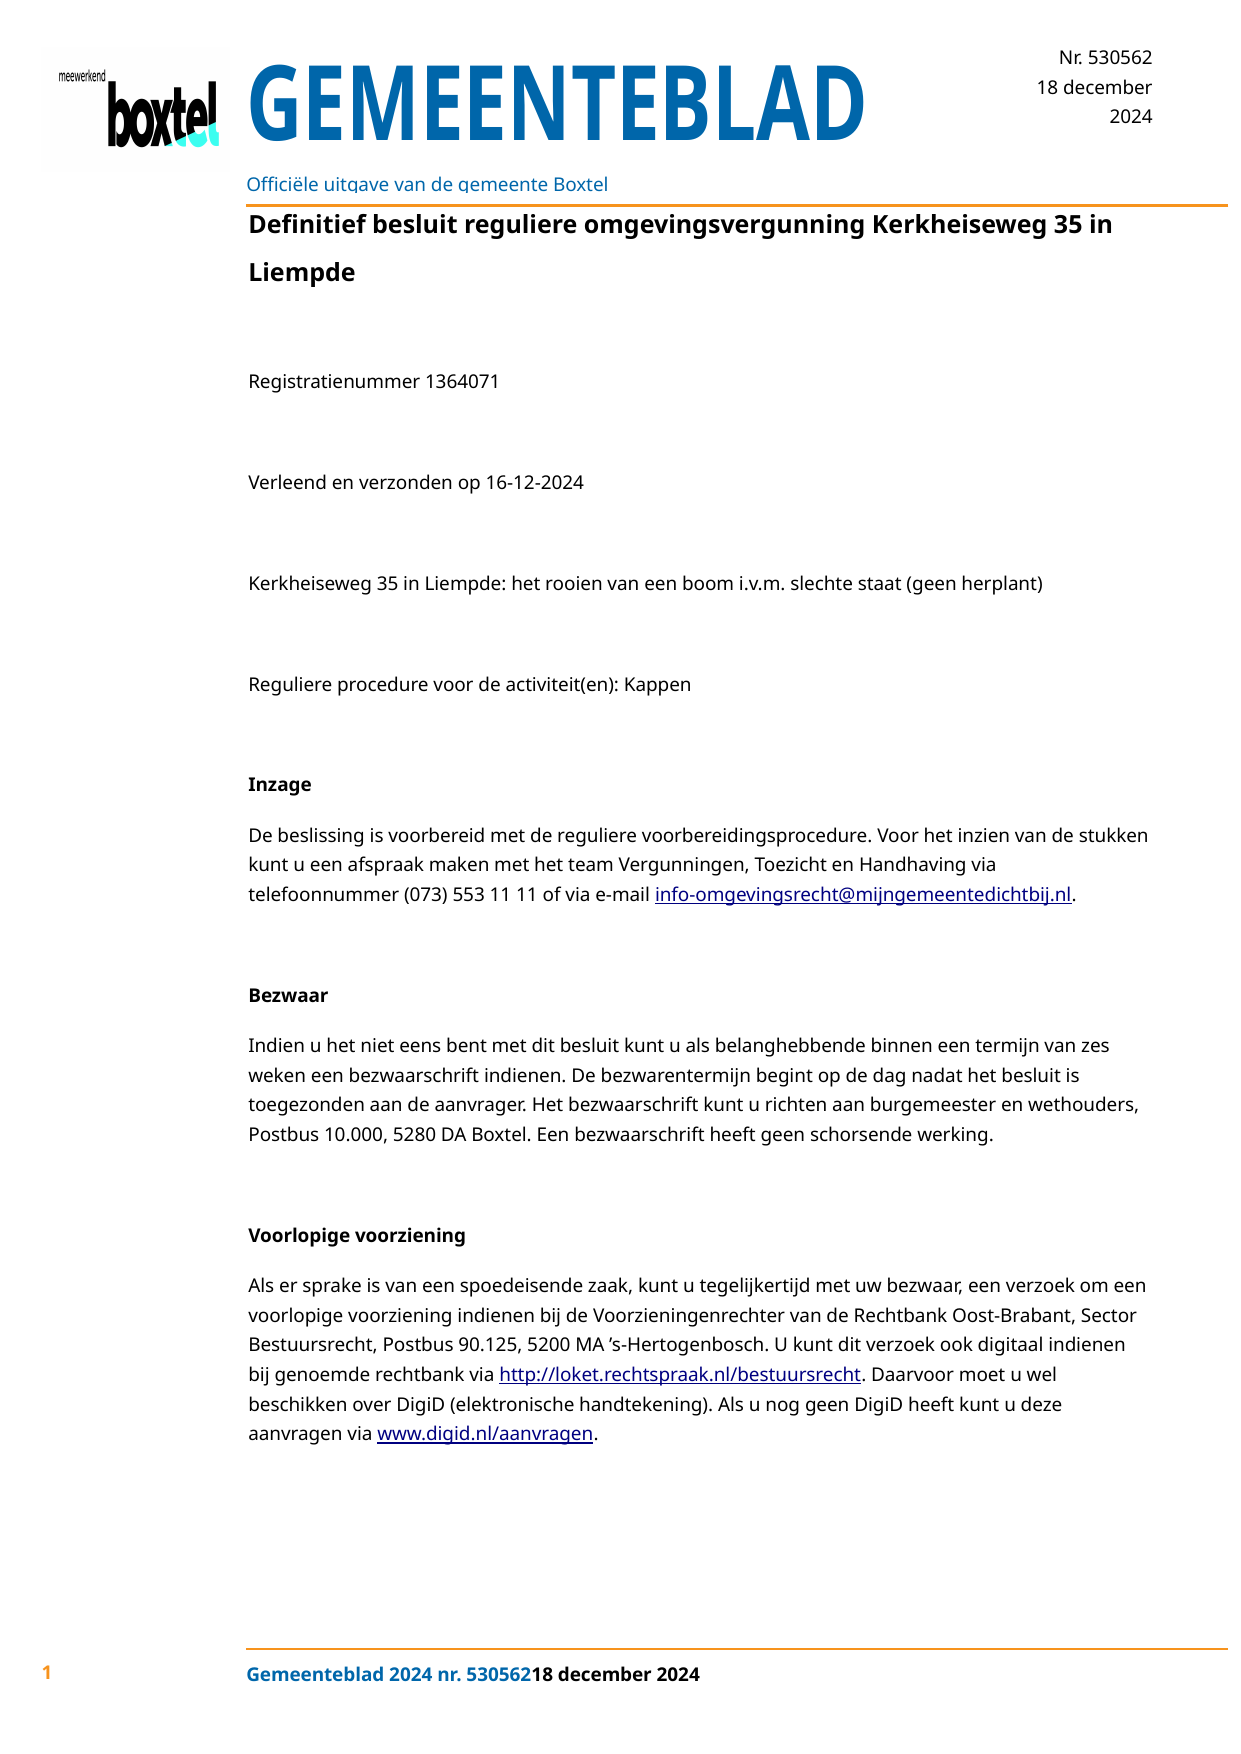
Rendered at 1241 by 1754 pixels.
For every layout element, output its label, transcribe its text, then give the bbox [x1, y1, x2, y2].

picture [41, 47, 231, 172]
text Bezwaar [248, 982, 1152, 1008]
text Inzage [248, 772, 1152, 797]
text Reguliere procedure voor de activiteit(en): Kappen [248, 671, 1152, 697]
text Registratienummer 1364071 [248, 368, 1152, 394]
text Definitief besluit reguliere omgevingsvergunning Kerkheiseweg 35 in Liempde [248, 207, 1152, 288]
text Kerkheiseweg 35 in Liempde: het rooien van een boom i.v.m. slechte staat (geen herplant) [248, 570, 1152, 596]
text De beslissing is voorbereid met de reguliere voorbereidingsprocedure. Voor het inzien van de stukken kunt u een afspraak maken met het team Vergunningen, Toezicht en Handhaving via telefoonnummer (073) 553 11 11 of via e-mail info-omgevingsrecht@mijngemeentedichtbij.nl. [248, 822, 1152, 907]
text Als er sprake is van een spoedeisende zaak, kunt u tegelijkertijd met uw bezwaar, een verzoek om een voorlopige voorziening indienen bij de Voorzieningenrechter van de Rechtbank Oost-Brabant, Sector Bestuursrecht, Postbus 90.125, 5200 MA ’s-Hertogenbosch. U kunt dit verzoek ook digitaal indienen bij genoemde rechtbank via http://loket.rechtspraak.nl/bestuursrecht. Daarvoor moet u wel beschikken over DigiD (elektronische handtekening). Als u nog geen DigiD heeft kunt u deze aanvragen via www.digid.nl/aanvragen. [248, 1272, 1152, 1446]
text Voorlopige voorziening [248, 1222, 1152, 1248]
text Verleend en verzonden op 16-12-2024 [248, 469, 1152, 495]
text Indien u het niet eens bent met dit besluit kunt u als belanghebbende binnen een termijn van zes weken een bezwaarschrift indienen. De bezwarentermijn begint op de dag nadat het besluit is toegezonden aan de aanvrager. Het bezwaarschrift kunt u richten aan burgemeester en wethouders, Postbus 10.000, 5280 DA Boxtel. Een bezwaarschrift heeft geen schorsende werking. [248, 1032, 1152, 1147]
